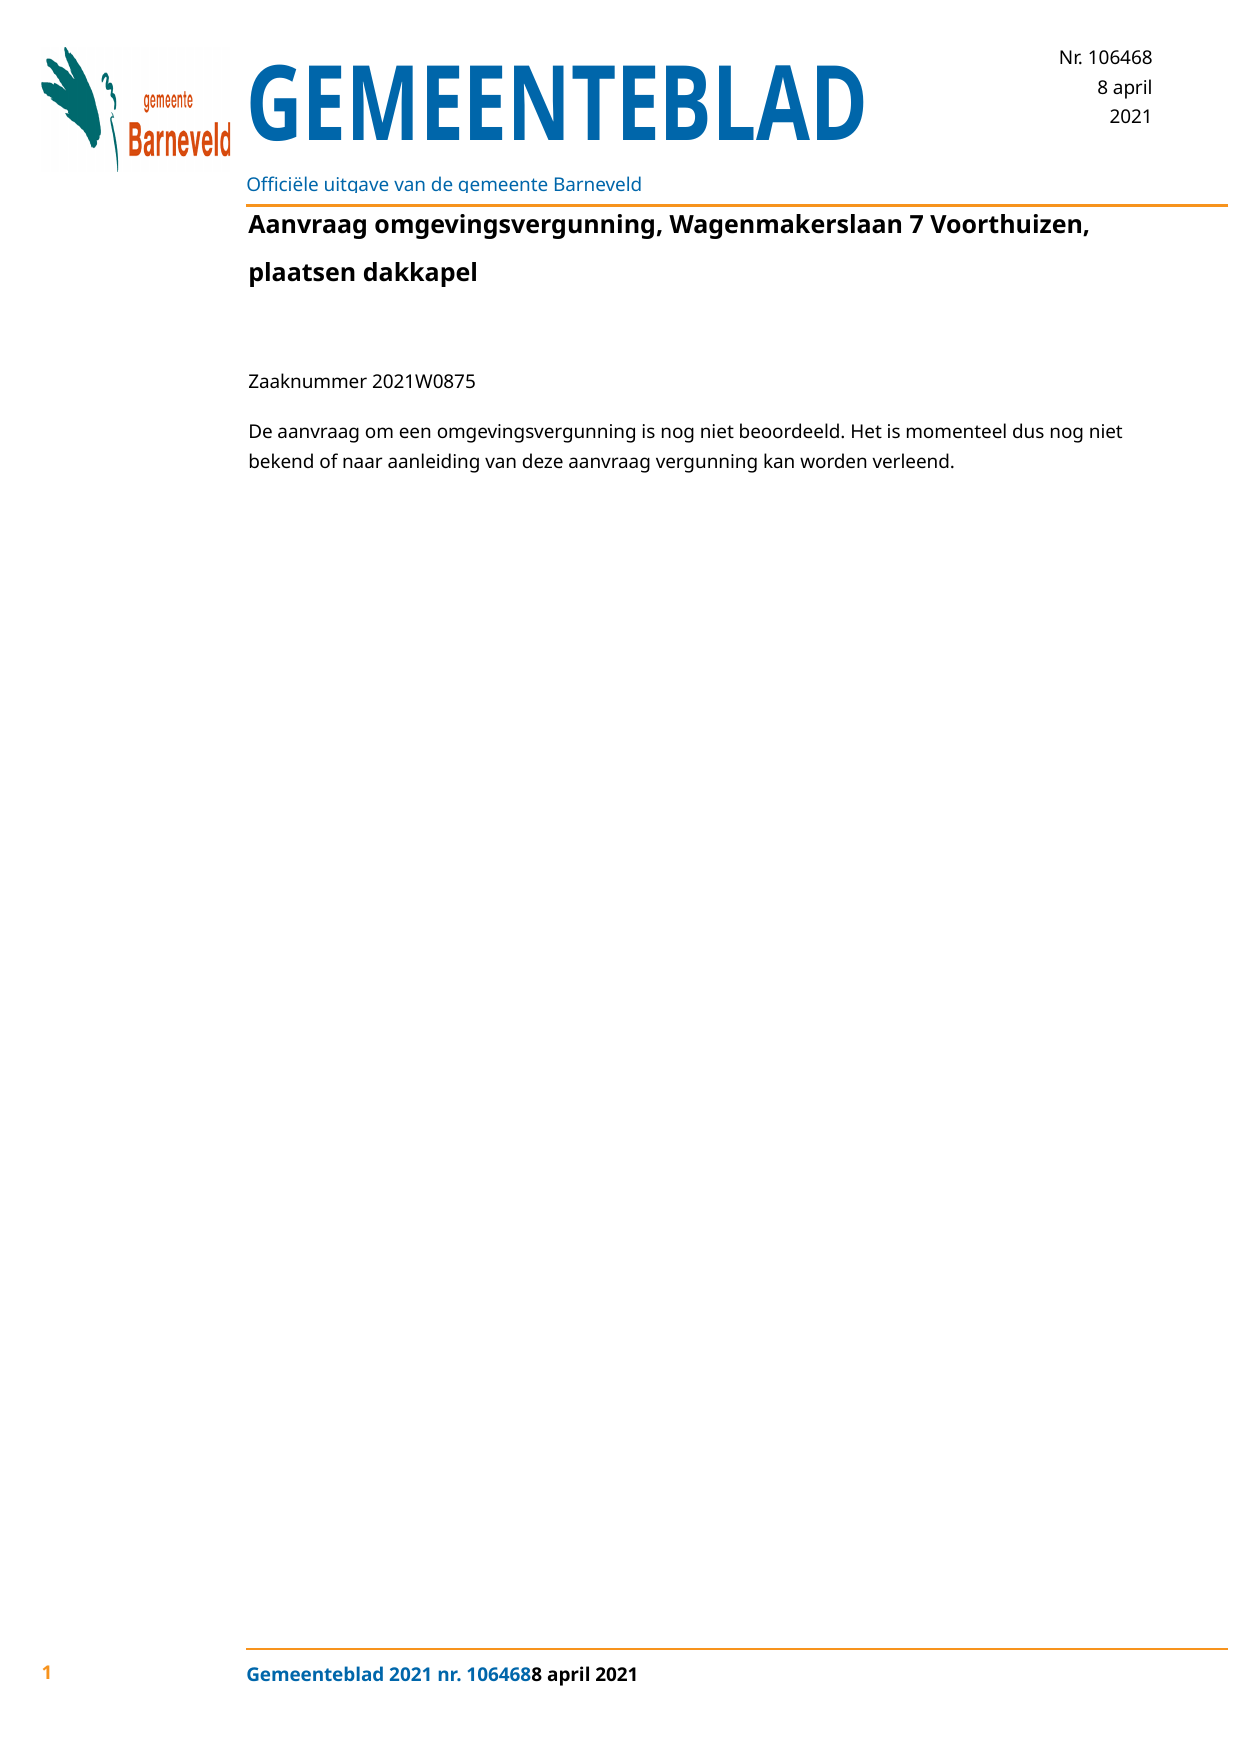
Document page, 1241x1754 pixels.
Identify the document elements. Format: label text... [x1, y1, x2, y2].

text De aanvraag om een omgevingsvergunning is nog niet beoordeeld. Het is momenteel dus nog niet bekend of naar aanleiding van deze aanvraag vergunning kan worden verleend. [248, 419, 1152, 474]
picture [41, 47, 231, 172]
text Zaaknummer 2021W0875 [248, 368, 1152, 394]
text Aanvraag omgevingsvergunning, Wagenmakerslaan 7 Voorthuizen, plaatsen dakkapel [248, 207, 1152, 288]
